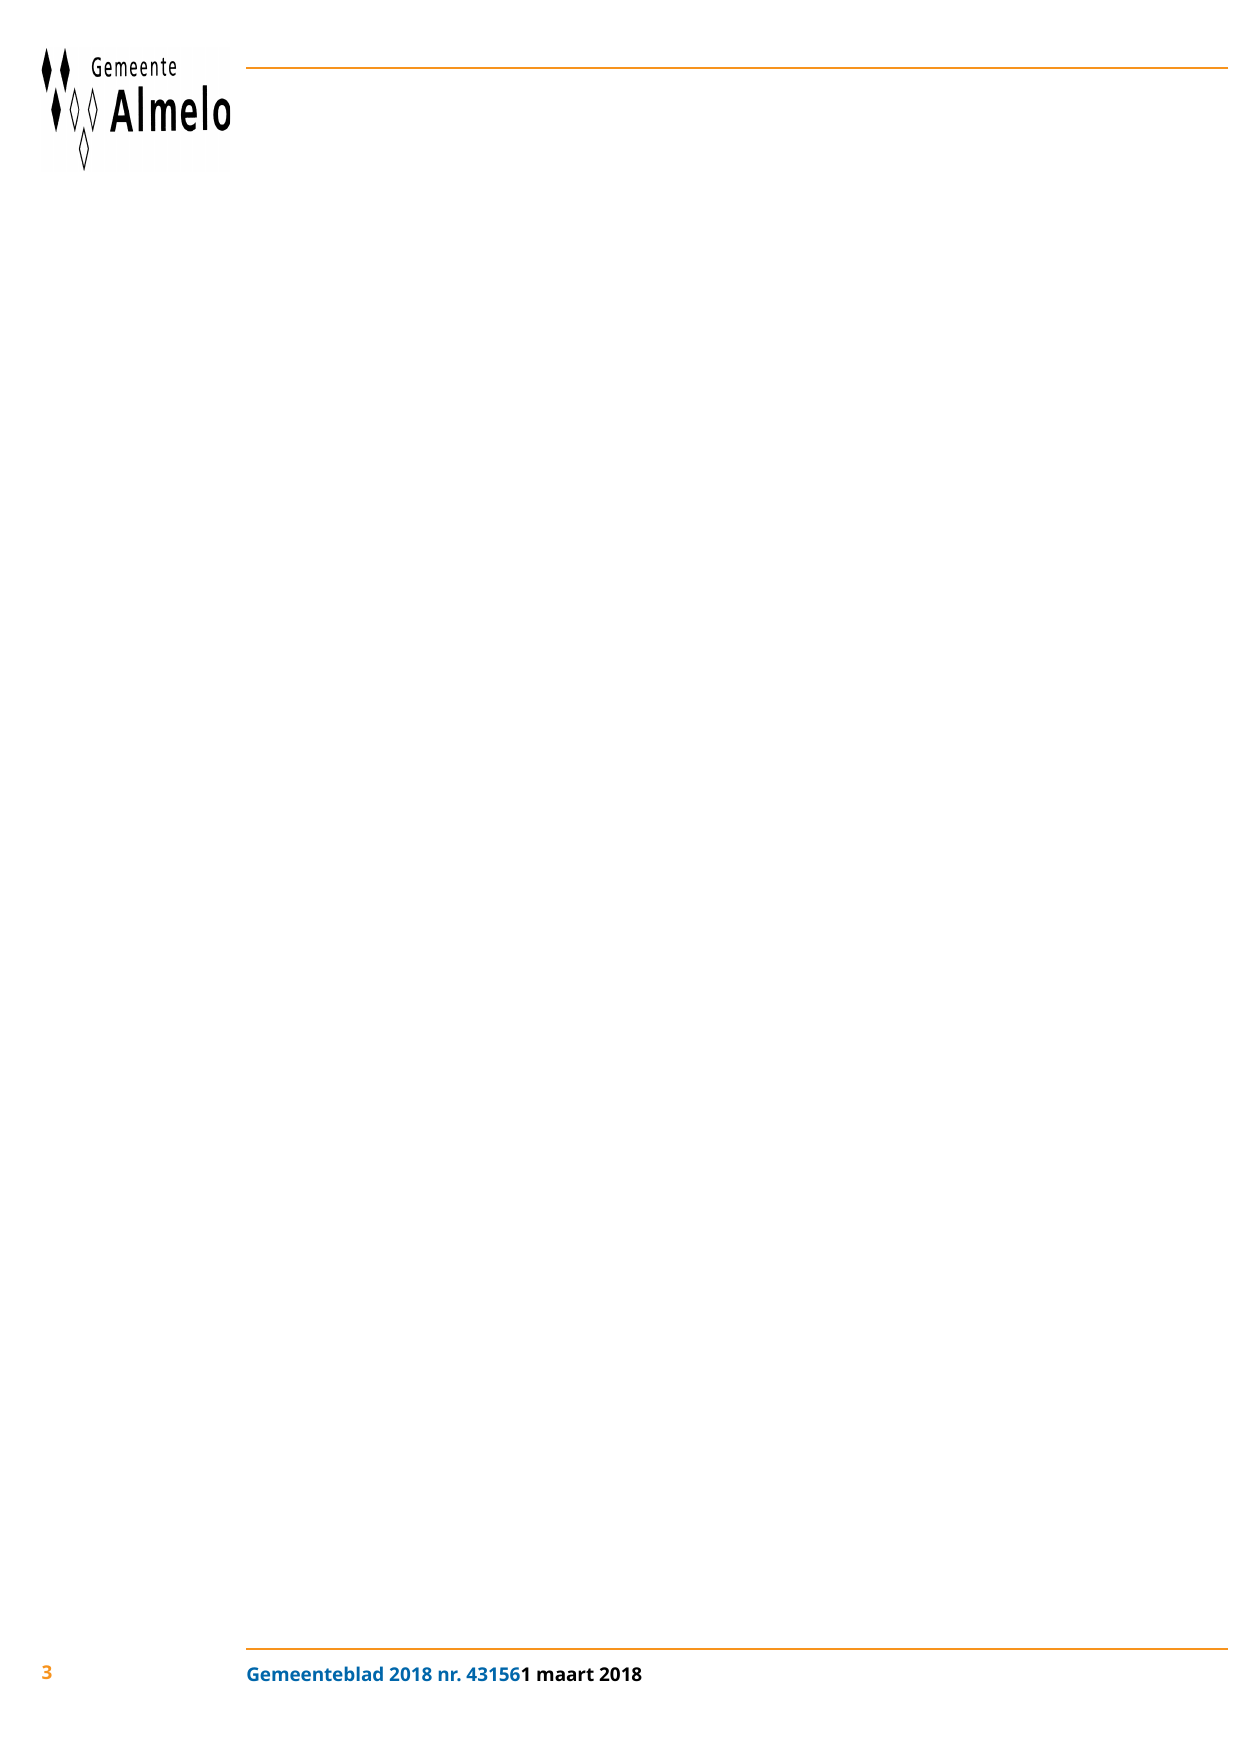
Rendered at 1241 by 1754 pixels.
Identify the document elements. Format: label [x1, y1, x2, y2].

picture [41, 47, 231, 172]
